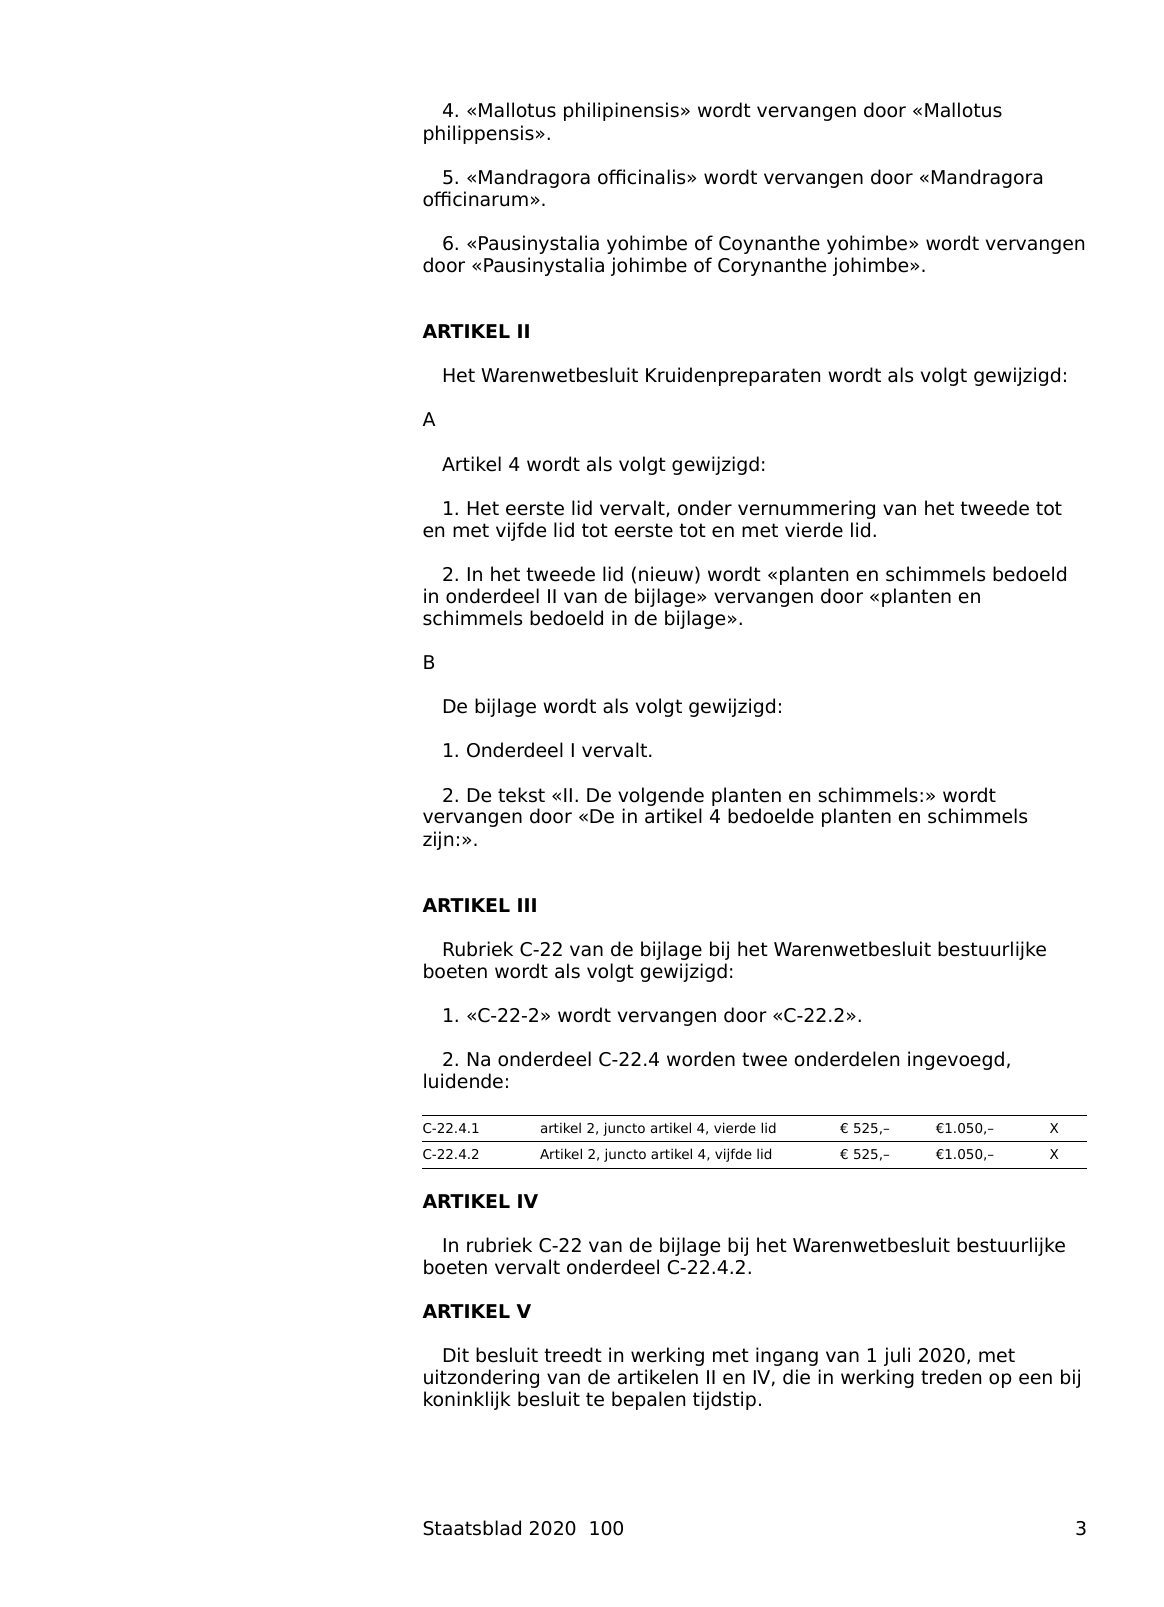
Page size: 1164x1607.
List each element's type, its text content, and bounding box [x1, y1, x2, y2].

subtitle ARTIKEL IV [422, 1191, 1087, 1213]
text In rubriek C-22 van de bijlage bij het Warenwetbesluit bestuurlijke boeten vervalt onderdeel C-22.4.2. [422, 1235, 1087, 1279]
table_header C-22.4.1 [422, 1116, 534, 1141]
table_cell C-22.4.2 [422, 1142, 534, 1167]
text 2. Na onderdeel C-22.4 worden twee onderdelen ingevoegd, luidende: [422, 1049, 1087, 1093]
table_header €1.050,– [930, 1116, 1043, 1141]
text 1. «C-22-2» wordt vervangen door «C-22.2». [422, 1005, 1087, 1027]
table_cell € 525,– [834, 1142, 929, 1167]
text 5. «Mandragora officinalis» wordt vervangen door «Mandragora officinarum». [422, 167, 1087, 211]
subtitle ARTIKEL V [422, 1301, 1087, 1323]
table_cell Artikel 2, juncto artikel 4, vijfde lid [534, 1142, 834, 1167]
table_header artikel 2, juncto artikel 4, vierde lid [534, 1116, 834, 1141]
text 2. In het tweede lid (nieuw) wordt «planten en schimmels bedoeld in onderdeel II van de bijlage» vervangen door «planten en schimmels bedoeld in de bijlage». [422, 564, 1087, 630]
text 1. Het eerste lid vervalt, onder vernummering van het tweede tot en met vijfde lid tot eerste tot en met vierde lid. [422, 498, 1087, 542]
table_header X [1043, 1116, 1087, 1141]
text Dit besluit treedt in werking met ingang van 1 juli 2020, met uitzondering van de artikelen II en IV, die in werking treden op een bij koninklijk besluit te bepalen tijdstip. [422, 1345, 1087, 1411]
text 2. De tekst «II. De volgende planten en schimmels:» wordt vervangen door «De in artikel 4 bedoelde planten en schimmels zijn:». [422, 784, 1087, 850]
text 1. Onderdeel I vervalt. [422, 740, 1087, 762]
table_header € 525,– [834, 1116, 929, 1141]
text 4. «Mallotus philipinensis» wordt vervangen door «Mallotus philippensis». [422, 100, 1087, 144]
table_cell X [1043, 1142, 1087, 1167]
text Het Warenwetbesluit Kruidenpreparaten wordt als volgt gewijzigd: [422, 365, 1087, 387]
text De bijlage wordt als volgt gewijzigd: [422, 696, 1087, 718]
table_cell €1.050,– [930, 1142, 1043, 1167]
subtitle ARTIKEL II [422, 321, 1087, 343]
text B [422, 652, 1087, 674]
text Artikel 4 wordt als volgt gewijzigd: [422, 453, 1087, 476]
text 6. «Pausinystalia yohimbe of Coynanthe yohimbe» wordt vervangen door «Pausinystalia johimbe of Corynanthe johimbe». [422, 233, 1087, 277]
text A [422, 409, 1087, 431]
text Rubriek C-22 van de bijlage bij het Warenwetbesluit bestuurlijke boeten wordt als volgt gewijzigd: [422, 939, 1087, 983]
subtitle ARTIKEL III [422, 895, 1087, 917]
